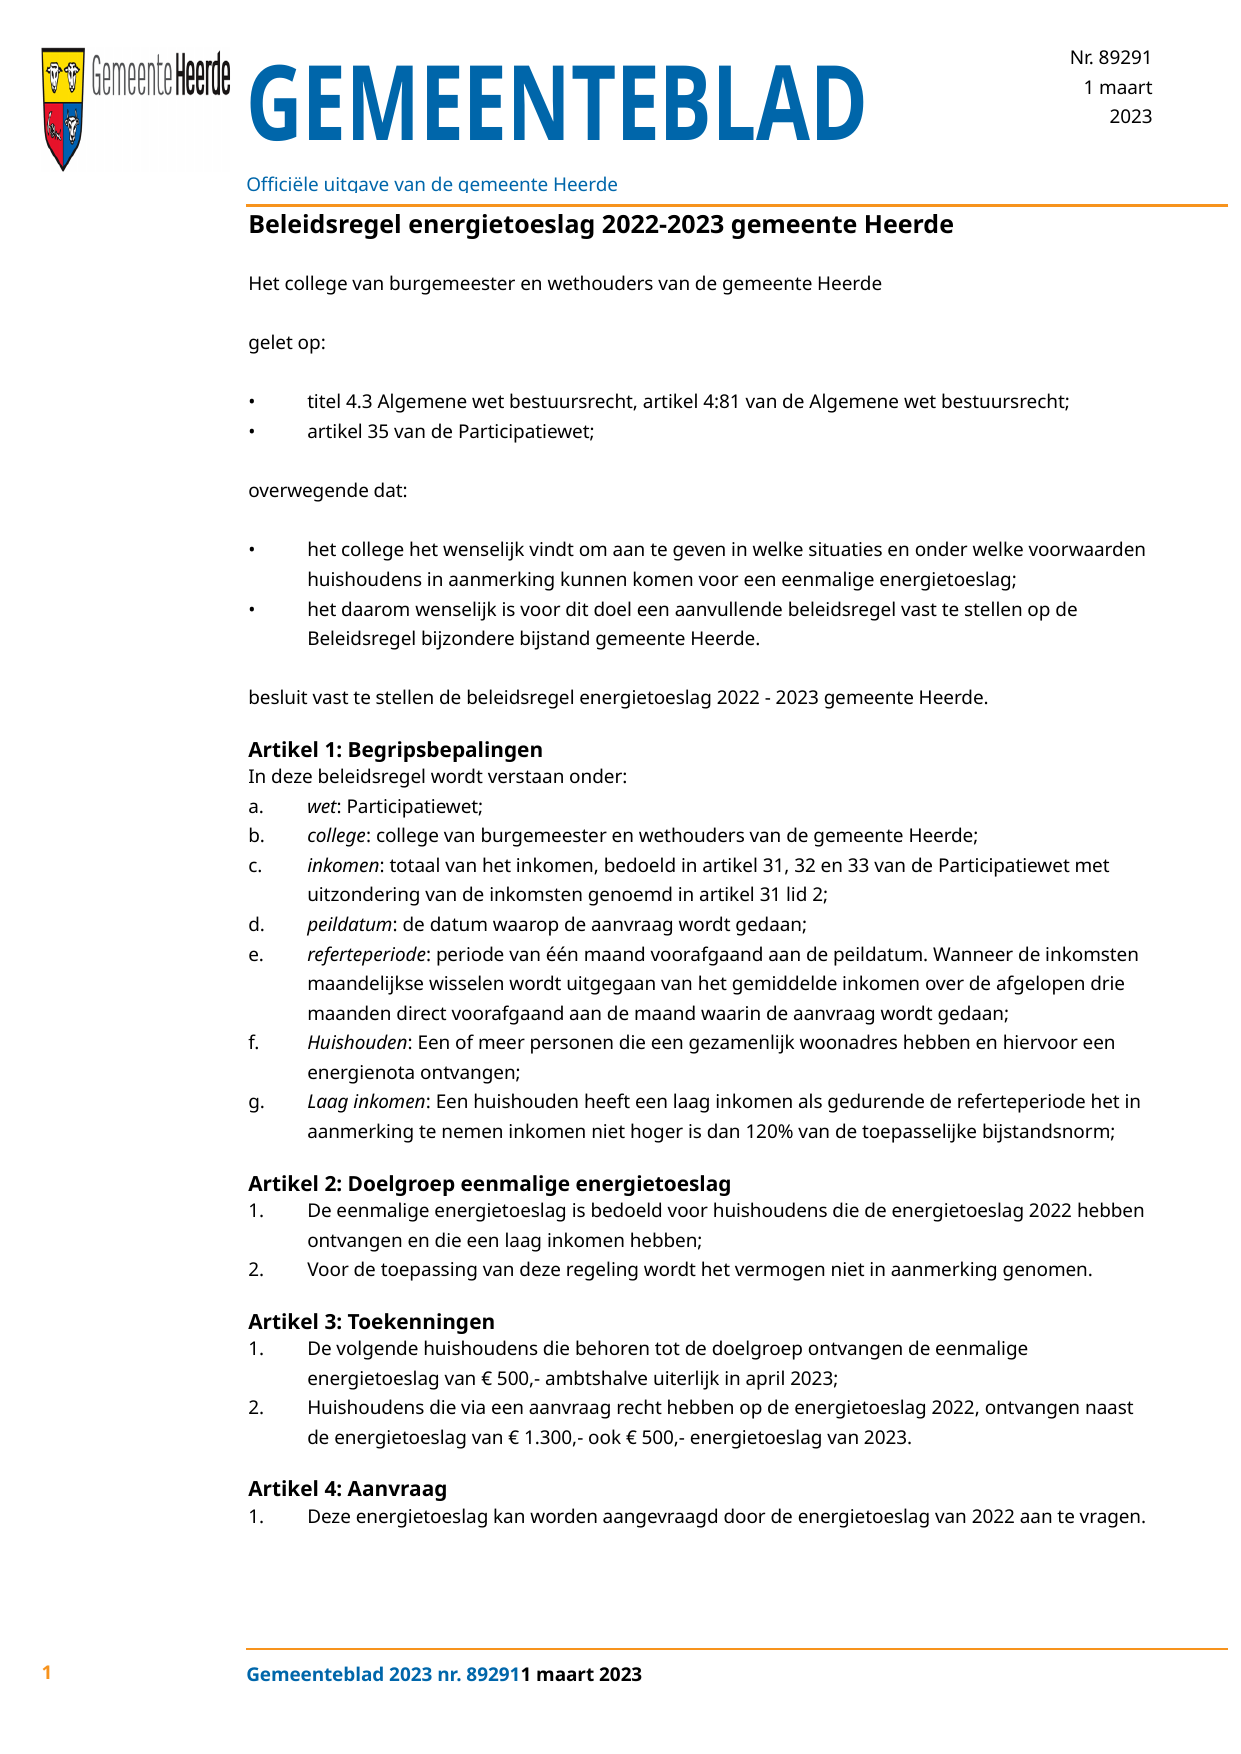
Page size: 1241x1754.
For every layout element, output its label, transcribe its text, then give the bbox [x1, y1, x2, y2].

text In deze beleidsregel wordt verstaan onder: [248, 763, 1152, 789]
list Huishouden: Een of meer personen die een gezamenlijk woonadres hebben en hiervoor een energienota ontvangen; [248, 1029, 1152, 1085]
list De volgende huishoudens die behoren tot de doelgroep ontvangen de eenmalige energietoeslag van € 500,- ambtshalve uiterlijk in april 2023; [248, 1335, 1152, 1391]
list het daarom wenselijk is voor dit doel een aanvullende beleidsregel vast te stellen op de Beleidsregel bijzondere bijstand gemeente Heerde. [248, 596, 1152, 651]
list peildatum: de datum waarop de aanvraag wordt gedaan; [248, 911, 1152, 937]
picture [41, 47, 231, 172]
list Deze energietoeslag kan worden aangevraagd door de energietoeslag van 2022 aan te vragen. [248, 1503, 1152, 1528]
list titel 4.3 Algemene wet bestuursrecht, artikel 4:81 van de Algemene wet bestuursrecht; [248, 389, 1152, 414]
list referteperiode: periode van één maand voorafgaand aan de peildatum. Wanneer de inkomsten maandelijkse wisselen wordt uitgegaan van het gemiddelde inkomen over de afgelopen drie maanden direct voorafgaand aan de maand waarin de aanvraag wordt gedaan; [248, 941, 1152, 1026]
text gelet op: [248, 329, 1152, 355]
text Artikel 3: Toekenningen [248, 1307, 1152, 1335]
list Laag inkomen: Een huishouden heeft een laag inkomen als gedurende de referteperiode het in aanmerking te nemen inkomen niet hoger is dan 120% van de toepasselijke bijstandsnorm; [248, 1089, 1152, 1144]
list artikel 35 van de Participatiewet; [248, 418, 1152, 444]
text Beleidsregel energietoeslag 2022-2023 gemeente Heerde [248, 207, 1152, 241]
text Artikel 2: Doelgroep eenmalige energietoeslag [248, 1169, 1152, 1197]
list het college het wenselijk vindt om aan te geven in welke situaties en onder welke voorwaarden huishoudens in aanmerking kunnen komen voor een eenmalige energietoeslag; [248, 537, 1152, 592]
list college: college van burgemeester en wethouders van de gemeente Heerde; [248, 822, 1152, 848]
list Huishoudens die via een aanvraag recht hebben op de energietoeslag 2022, ontvangen naast de energietoeslag van € 1.300,- ook € 500,- energietoeslag van 2023. [248, 1394, 1152, 1450]
list De eenmalige energietoeslag is bedoeld voor huishoudens die de energietoeslag 2022 hebben ontvangen en die een laag inkomen hebben; [248, 1197, 1152, 1252]
text besluit vast te stellen de beleidsregel energietoeslag 2022 - 2023 gemeente Heerde. [248, 684, 1152, 710]
text Artikel 4: Aanvraag [248, 1474, 1152, 1503]
list wet: Participatiewet; [248, 793, 1152, 819]
text Artikel 1: Begripsbepalingen [248, 735, 1152, 763]
list Voor de toepassing van deze regeling wordt het vermogen niet in aanmerking genomen. [248, 1256, 1152, 1282]
text Het college van burgemeester en wethouders van de gemeente Heerde [248, 270, 1152, 296]
list inkomen: totaal van het inkomen, bedoeld in artikel 31, 32 en 33 van de Participatiewet met uitzondering van de inkomsten genoemd in artikel 31 lid 2; [248, 852, 1152, 907]
text overwegende dat: [248, 477, 1152, 503]
